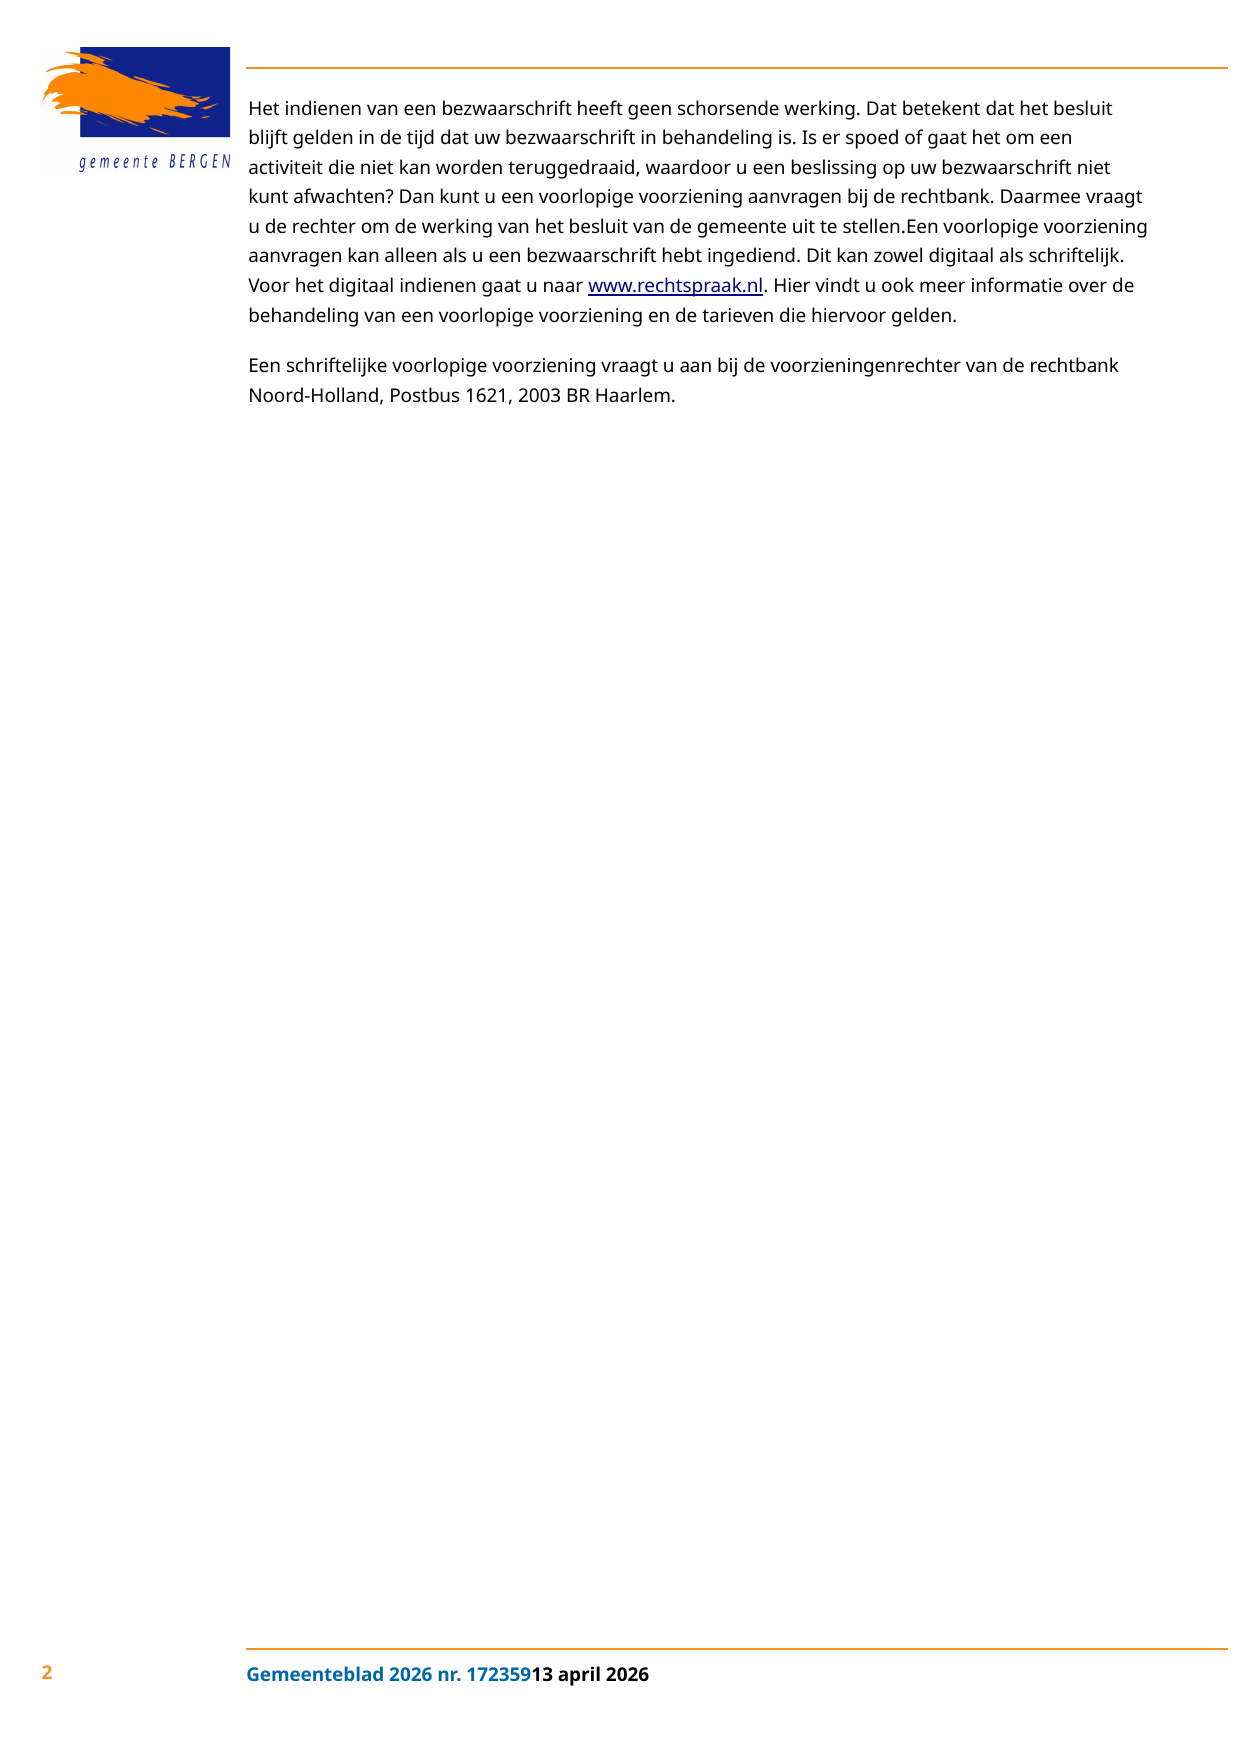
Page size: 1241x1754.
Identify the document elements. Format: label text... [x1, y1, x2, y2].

text Het indienen van een bezwaarschrift heeft geen schorsende werking. Dat betekent dat het besluit blijft gelden in de tijd dat uw bezwaarschrift in behandeling is. Is er spoed of gaat het om een activiteit die niet kan worden teruggedraaid, waardoor u een beslissing op uw bezwaarschrift niet kunt afwachten? Dan kunt u een voorlopige voorziening aanvragen bij de rechtbank. Daarmee vraagt u de rechter om de werking van het besluit van de gemeente uit te stellen.Een voorlopige voorziening aanvragen kan alleen als u een bezwaarschrift hebt ingediend. Dit kan zowel digitaal als schriftelijk. Voor het digitaal indienen gaat u naar www.rechtspraak.nl. Hier vindt u ook meer informatie over de behandeling van een voorlopige voorziening en de tarieven die hiervoor gelden. [248, 95, 1152, 328]
picture [41, 47, 231, 172]
text Een schriftelijke voorlopige voorziening vraagt u aan bij de voorzieningenrechter van de rechtbank Noord-Holland, Postbus 1621, 2003 BR Haarlem. [248, 352, 1152, 408]
